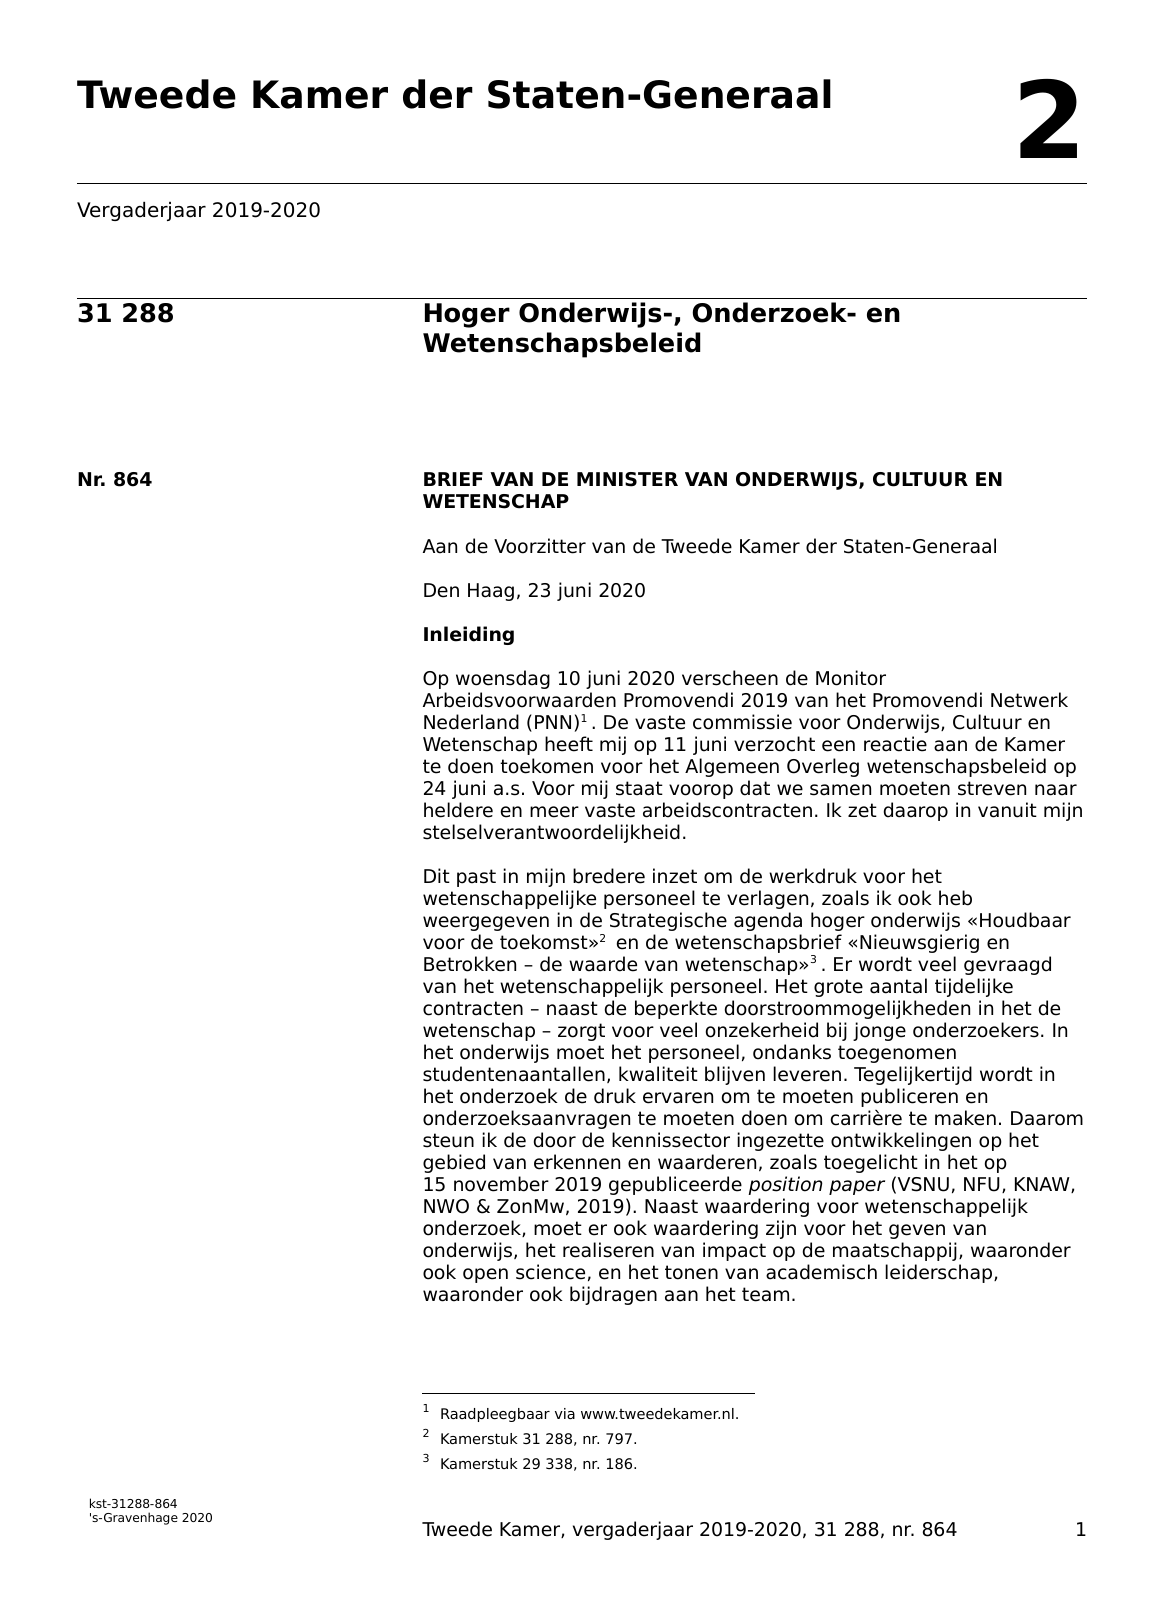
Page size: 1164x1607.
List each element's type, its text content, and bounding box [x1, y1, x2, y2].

text Den Haag, 23 juni 2020 [422, 580, 1087, 602]
text Op woensdag 10 juni 2020 verscheen de Monitor Arbeidsvoorwaarden Promovendi 2019 van het Promovendi Netwerk Nederland (PNN). De vaste commissie voor Onderwijs, Cultuur en Wetenschap heeft mij op 11 juni verzocht een reactie aan de Kamer te doen toekomen voor het Algemeen Overleg wetenschapsbeleid op 24 juni a.s. Voor mij staat voorop dat we samen moeten streven naar heldere en meer vaste arbeidscontracten. Ik zet daarop in vanuit mijn stelselverantwoordelijkheid. [422, 668, 1087, 844]
text Kamerstuk 29 338, nr. 186. [422, 1452, 1087, 1474]
table_header Tweede Kamer der Staten-Generaal [77, 59, 886, 183]
table_header 2 [886, 59, 1087, 183]
text Dit past in mijn bredere inzet om de werkdruk voor het wetenschappelijke personeel te verlagen, zoals ik ook heb weergegeven in de Strategische agenda hoger onderwijs «Houdbaar voor de toekomst» en de wetenschapsbrief «Nieuwsgierig en Betrokken – de waarde van wetenschap». Er wordt veel gevraagd van het wetenschappelijk personeel. Het grote aantal tijdelijke contracten – naast de beperkte doorstroommogelijkheden in het de wetenschap – zorgt voor veel onzekerheid bij jonge onderzoekers. In het onderwijs moet het personeel, ondanks toegenomen studentenaantallen, kwaliteit blijven leveren. Tegelijkertijd wordt in het onderzoek de druk ervaren om te moeten publiceren en onderzoeksaanvragen te moeten doen om carrière te maken. Daarom steun ik de door de kennissector ingezette ontwikkelingen op het gebied van erkennen en waarderen, zoals toegelicht in het op 15 november 2019 gepubliceerde position paper (VSNU, NFU, KNAW, NWO & ZonMw, 2019). Naast waardering voor wetenschappelijk onderzoek, moet er ook waardering zijn voor het geven van onderwijs, het realiseren van impact op de maatschappij, waaronder ook open science, en het tonen van academisch leiderschap, waaronder ook bijdragen aan het team. [422, 866, 1087, 1306]
text kst-31288-864 [88, 1497, 323, 1511]
text 's-Gravenhage 2020 [88, 1511, 323, 1525]
text Kamerstuk 31 288, nr. 797. [422, 1427, 1087, 1449]
subtitle Inleiding [422, 624, 1087, 646]
subtitle Nr. 864 BRIEF VAN DE MINISTER VAN ONDERWIJS, CULTUUR EN WETENSCHAP [77, 469, 1087, 513]
text Aan de Voorzitter van de Tweede Kamer der Staten-Generaal [422, 536, 1087, 557]
subtitle 31 288 Hoger Onderwijs-, Onderzoek- en Wetenschapsbeleid [77, 299, 1087, 358]
text Raadpleegbaar via www.tweedekamer.nl. [422, 1402, 1087, 1424]
table_cell Vergaderjaar 2019-2020 [77, 184, 1087, 298]
